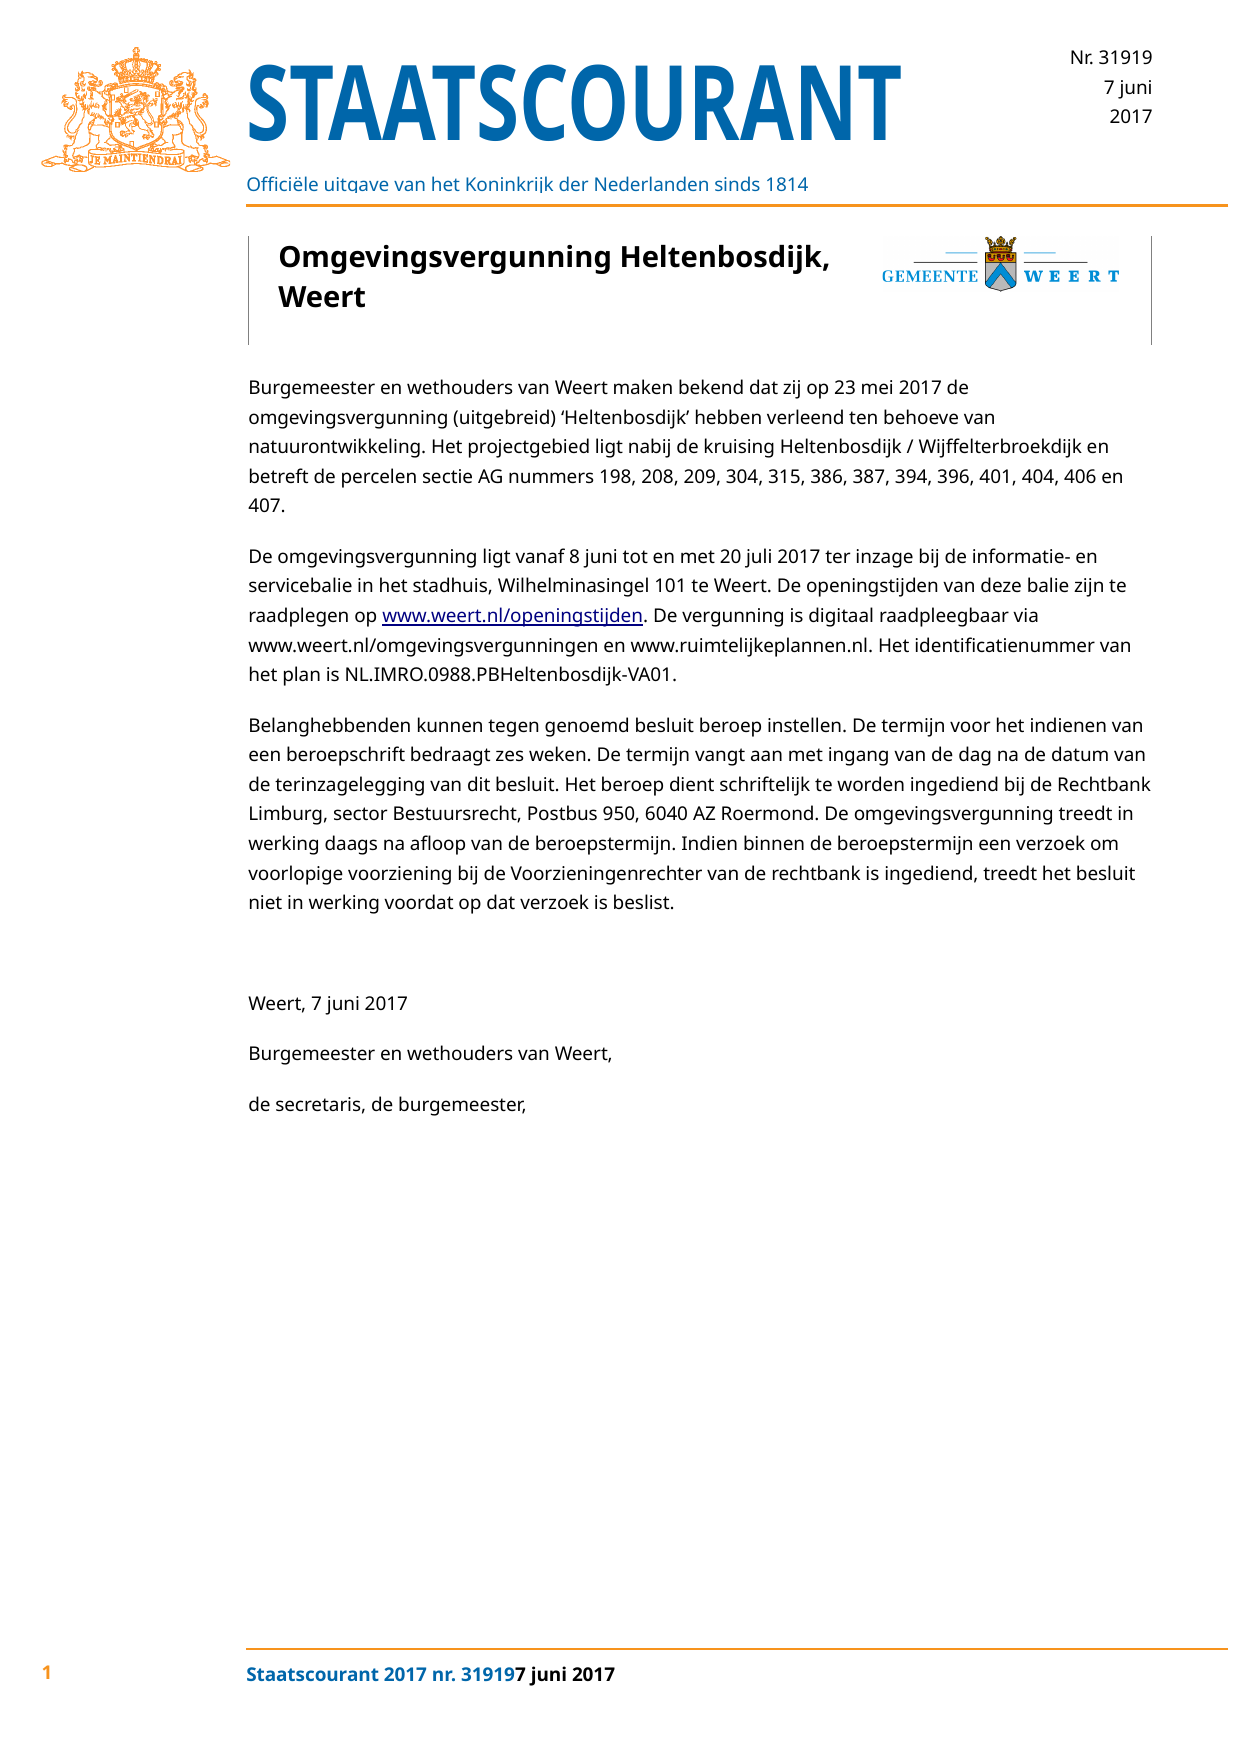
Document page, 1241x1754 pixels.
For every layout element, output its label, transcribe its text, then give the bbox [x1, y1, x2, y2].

text Belanghebbenden kunnen tegen genoemd besluit beroep instellen. De termijn voor het indienen van een beroepschrift bedraagt zes weken. De termijn vangt aan met ingang van de dag na de datum van de terinzagelegging van dit besluit. Het beroep dient schriftelijk te worden ingediend bij de Rechtbank Limburg, sector Bestuursrecht, Post­bus 950, 6040 AZ Roermond. De omgevingsvergunning treedt in werking daags na afloop van de beroepstermijn. Indien binnen de beroepstermijn een verzoek om voorlopige voorziening bij de Voorzieningenrechter van de rechtbank is ingediend, treedt het besluit niet in werking voordat op dat verzoek is beslist. [248, 712, 1152, 915]
text de secretaris, de burgemeester, [248, 1091, 1152, 1117]
text Burgemeester en wethouders van Weert, [248, 1041, 1152, 1066]
table_header Omgevingsvergunning Heltenbosdijk, Weert [249, 236, 850, 345]
picture [882, 236, 1119, 292]
picture [41, 47, 231, 172]
table_header [850, 236, 1151, 345]
text De omgevingsvergunning ligt vanaf 8 juni tot en met 20 juli 2017 ter inzage bij de informatie- en servicebalie in het stadhuis, Wilhelminasingel 101 te Weert. De openingstijden van deze balie zijn te raadplegen op www.weert.nl/openingstijden. De vergunning is digitaal raadpleegbaar via www.weert.nl/omgevingsvergunningen en www.ruimtelijkeplannen.nl. Het identificatienummer van het plan is NL.IMRO.0988.PBHeltenbosdijk-VA01. [248, 543, 1152, 687]
text Weert, 7 juni 2017 [248, 990, 1152, 1016]
text Burgemeester en wethouders van Weert maken bekend dat zij op 23 mei 2017 de omgevingsvergunning (uitgebreid) ‘Heltenbosdijk’ hebben verleend ten behoeve van natuurontwikkeling. Het projectgebied ligt nabij de kruising Heltenbosdijk / Wijffelterbroekdijk en betreft de percelen sectie AG nummers 198, 208, 209, 304, 315, 386, 387, 394, 396, 401, 404, 406 en 407. [248, 374, 1152, 518]
